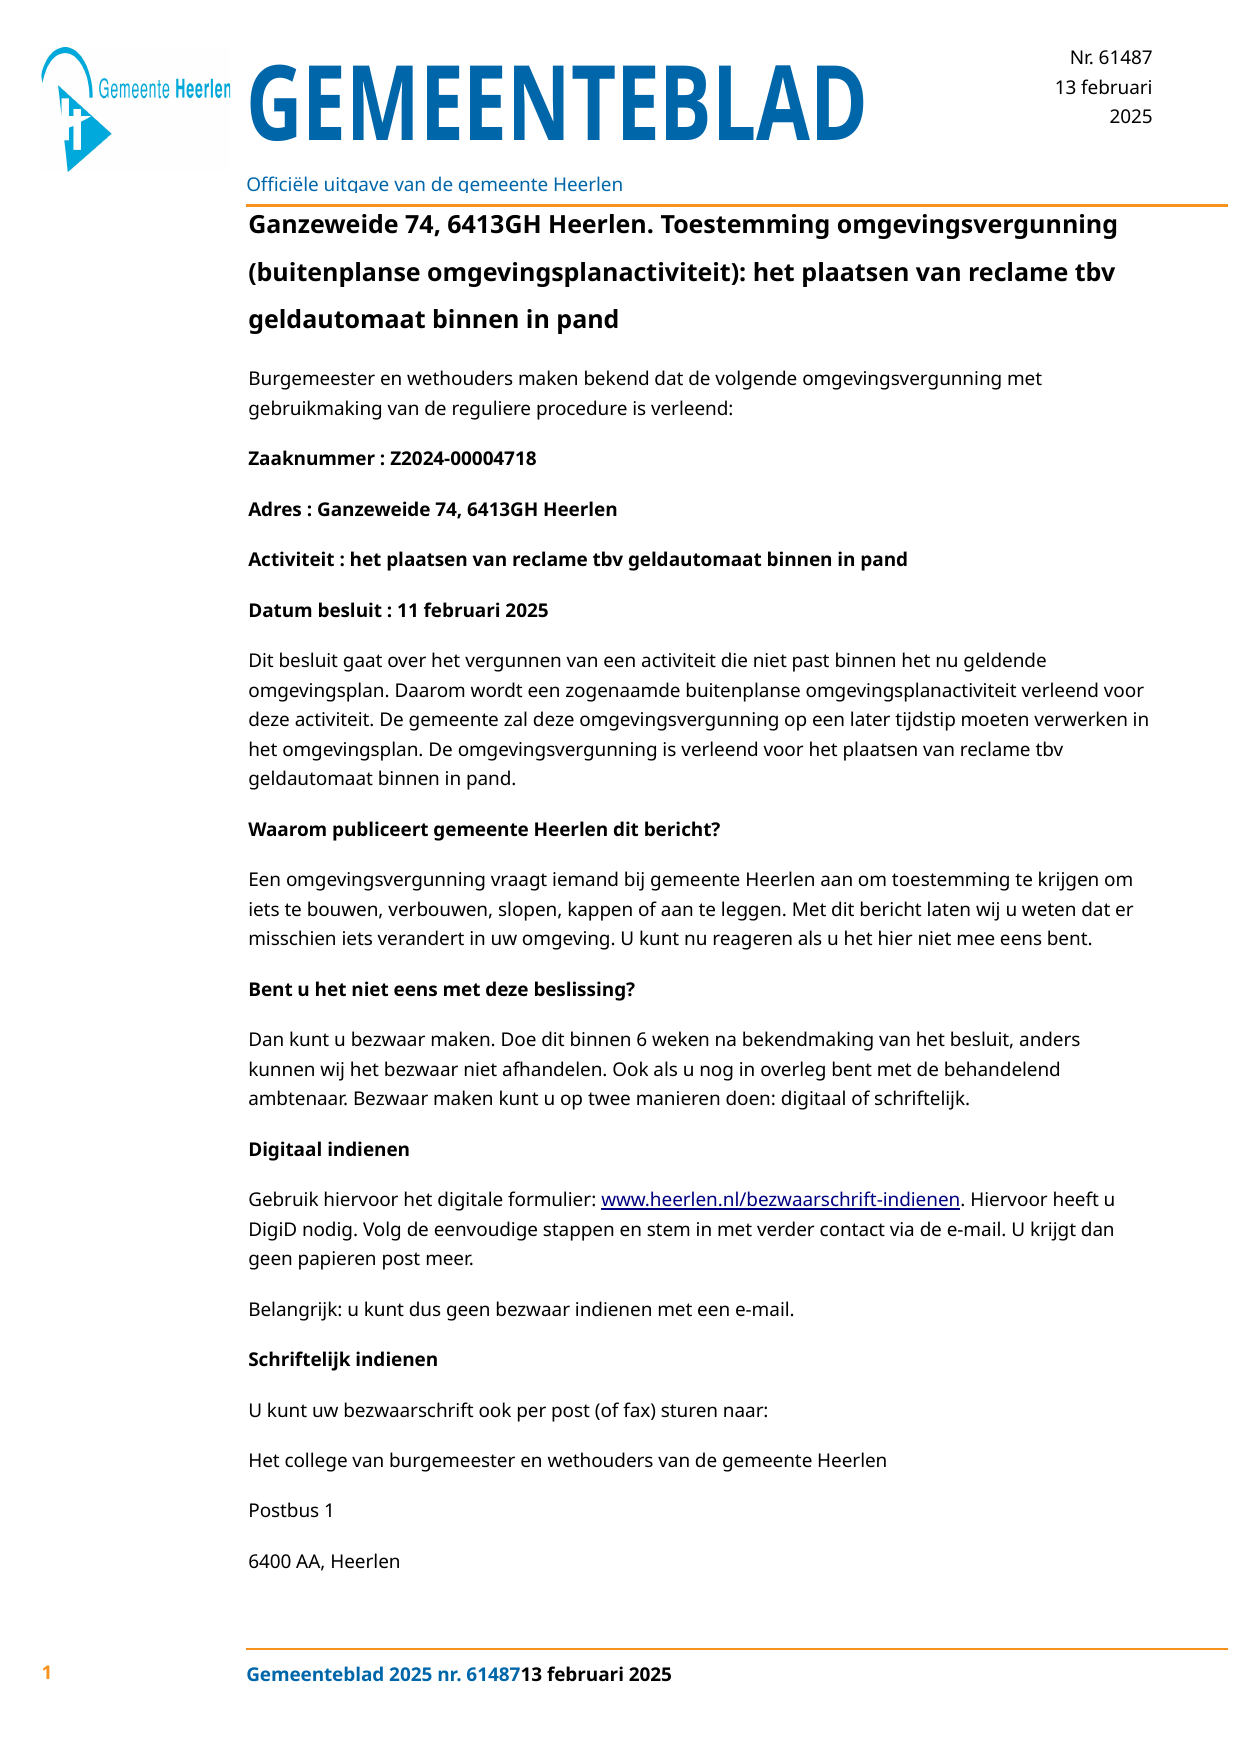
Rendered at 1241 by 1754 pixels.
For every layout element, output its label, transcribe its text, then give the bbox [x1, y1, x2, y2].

text Dit besluit gaat over het vergunnen van een activiteit die niet past binnen het nu geldende omgevingsplan. Daarom wordt een zogenaamde buitenplanse omgevingsplanactiviteit verleend voor deze activiteit. De gemeente zal deze omgevingsvergunning op een later tijdstip moeten verwerken in het omgevingsplan. De omgevingsvergunning is verleend voor het plaatsen van reclame tbv geldautomaat binnen in pand. [248, 647, 1152, 791]
picture [41, 47, 59, 70]
text Dan kunt u bezwaar maken. Doe dit binnen 6 weken na bekendmaking van het besluit, anders kunnen wij het bezwaar niet afhandelen. Ook als u nog in overleg bent met de behandelend ambtenaar. Bezwaar maken kunt u op twee manieren doen: digitaal of schriftelijk. [248, 1026, 1152, 1111]
text Digitaal indienen [248, 1136, 1152, 1162]
text Schriftelijk indienen [248, 1346, 1152, 1372]
text Ganzeweide 74, 6413GH Heerlen. Toestemming omgevingsvergunning (buitenplanse omgevingsplanactiviteit): het plaatsen van reclame tbv geldautomaat binnen in pand [248, 207, 1152, 336]
text Adres : Ganzeweide 74, 6413GH Heerlen [248, 496, 1152, 522]
text Waarom publiceert gemeente Heerlen dit bericht? [248, 816, 1152, 842]
text Activiteit : het plaatsen van reclame tbv geldautomaat binnen in pand [248, 546, 1152, 572]
text Bent u het niet eens met deze beslissing? [248, 976, 1152, 1002]
text Een omgevingsvergunning vraagt iemand bij gemeente Heerlen aan om toestemming te krijgen om iets te bouwen, verbouwen, slopen, kappen of aan te leggen. Met dit bericht laten wij u weten dat er misschien iets verandert in uw omgeving. U kunt nu reageren als u het hier niet mee eens bent. [248, 866, 1152, 951]
picture [41, 47, 231, 172]
text Postbus 1 [248, 1498, 1152, 1523]
text 6400 AA, Heerlen [248, 1548, 1152, 1574]
text Datum besluit : 11 februari 2025 [248, 597, 1152, 622]
text U kunt uw bezwaarschrift ook per post (of fax) sturen naar: [248, 1397, 1152, 1422]
text Burgemeester en wethouders maken bekend dat de volgende omgevingsvergunning met gebruikmaking van de reguliere procedure is verleend: [248, 366, 1152, 421]
text Belangrijk: u kunt dus geen bezwaar indienen met een e-mail. [248, 1296, 1152, 1322]
text Het college van burgemeester en wethouders van de gemeente Heerlen [248, 1447, 1152, 1473]
text Zaaknummer : Z2024-00004718 [248, 446, 1152, 471]
text Gebruik hiervoor het digitale formulier: www.heerlen.nl/bezwaarschrift-indienen. Hiervoor heeft u DigiD nodig. Volg de eenvoudige stappen en stem in met verder contact via de e-mail. U krijgt dan geen papieren post meer. [248, 1186, 1152, 1271]
